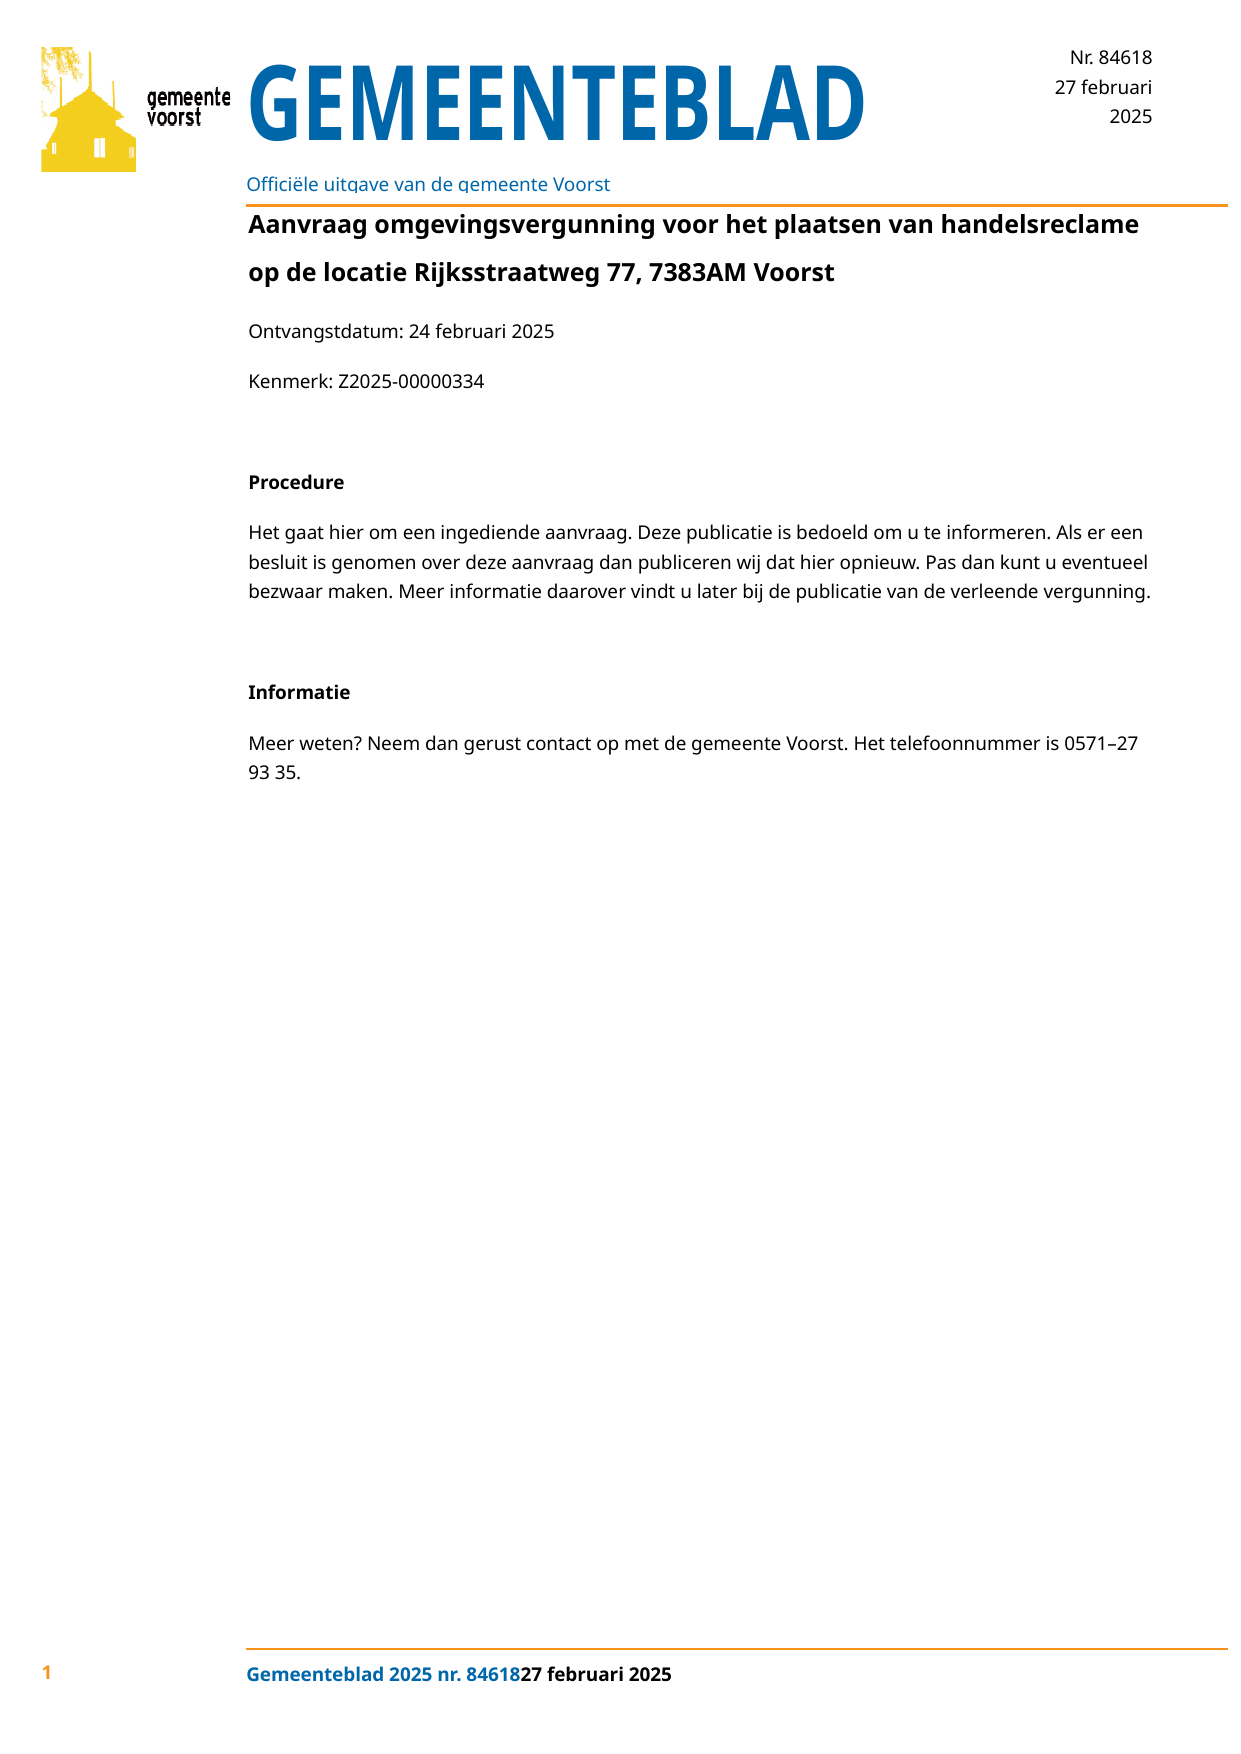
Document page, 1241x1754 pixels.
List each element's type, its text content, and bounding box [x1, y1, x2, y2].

text Meer weten? Neem dan gerust contact op met de gemeente Voorst. Het telefoonnummer is 0571–27 93 35. [248, 730, 1152, 785]
text Het gaat hier om een ingediende aanvraag. Deze publicatie is bedoeld om u te informeren. Als er een besluit is genomen over deze aanvraag dan publiceren wij dat hier opnieuw. Pas dan kunt u eventueel bezwaar maken. Meer informatie daarover vindt u later bij de publicatie van de verleende vergunning. [248, 519, 1152, 604]
text Aanvraag omgevingsvergunning voor het plaatsen van handelsreclame op de locatie Rijksstraatweg 77, 7383AM Voorst [248, 207, 1152, 288]
text Informatie [248, 679, 1152, 705]
text Kenmerk: Z2025-00000334 [248, 368, 1152, 394]
text Ontvangstdatum: 24 februari 2025 [248, 318, 1152, 344]
picture [41, 47, 231, 172]
text Procedure [248, 469, 1152, 495]
